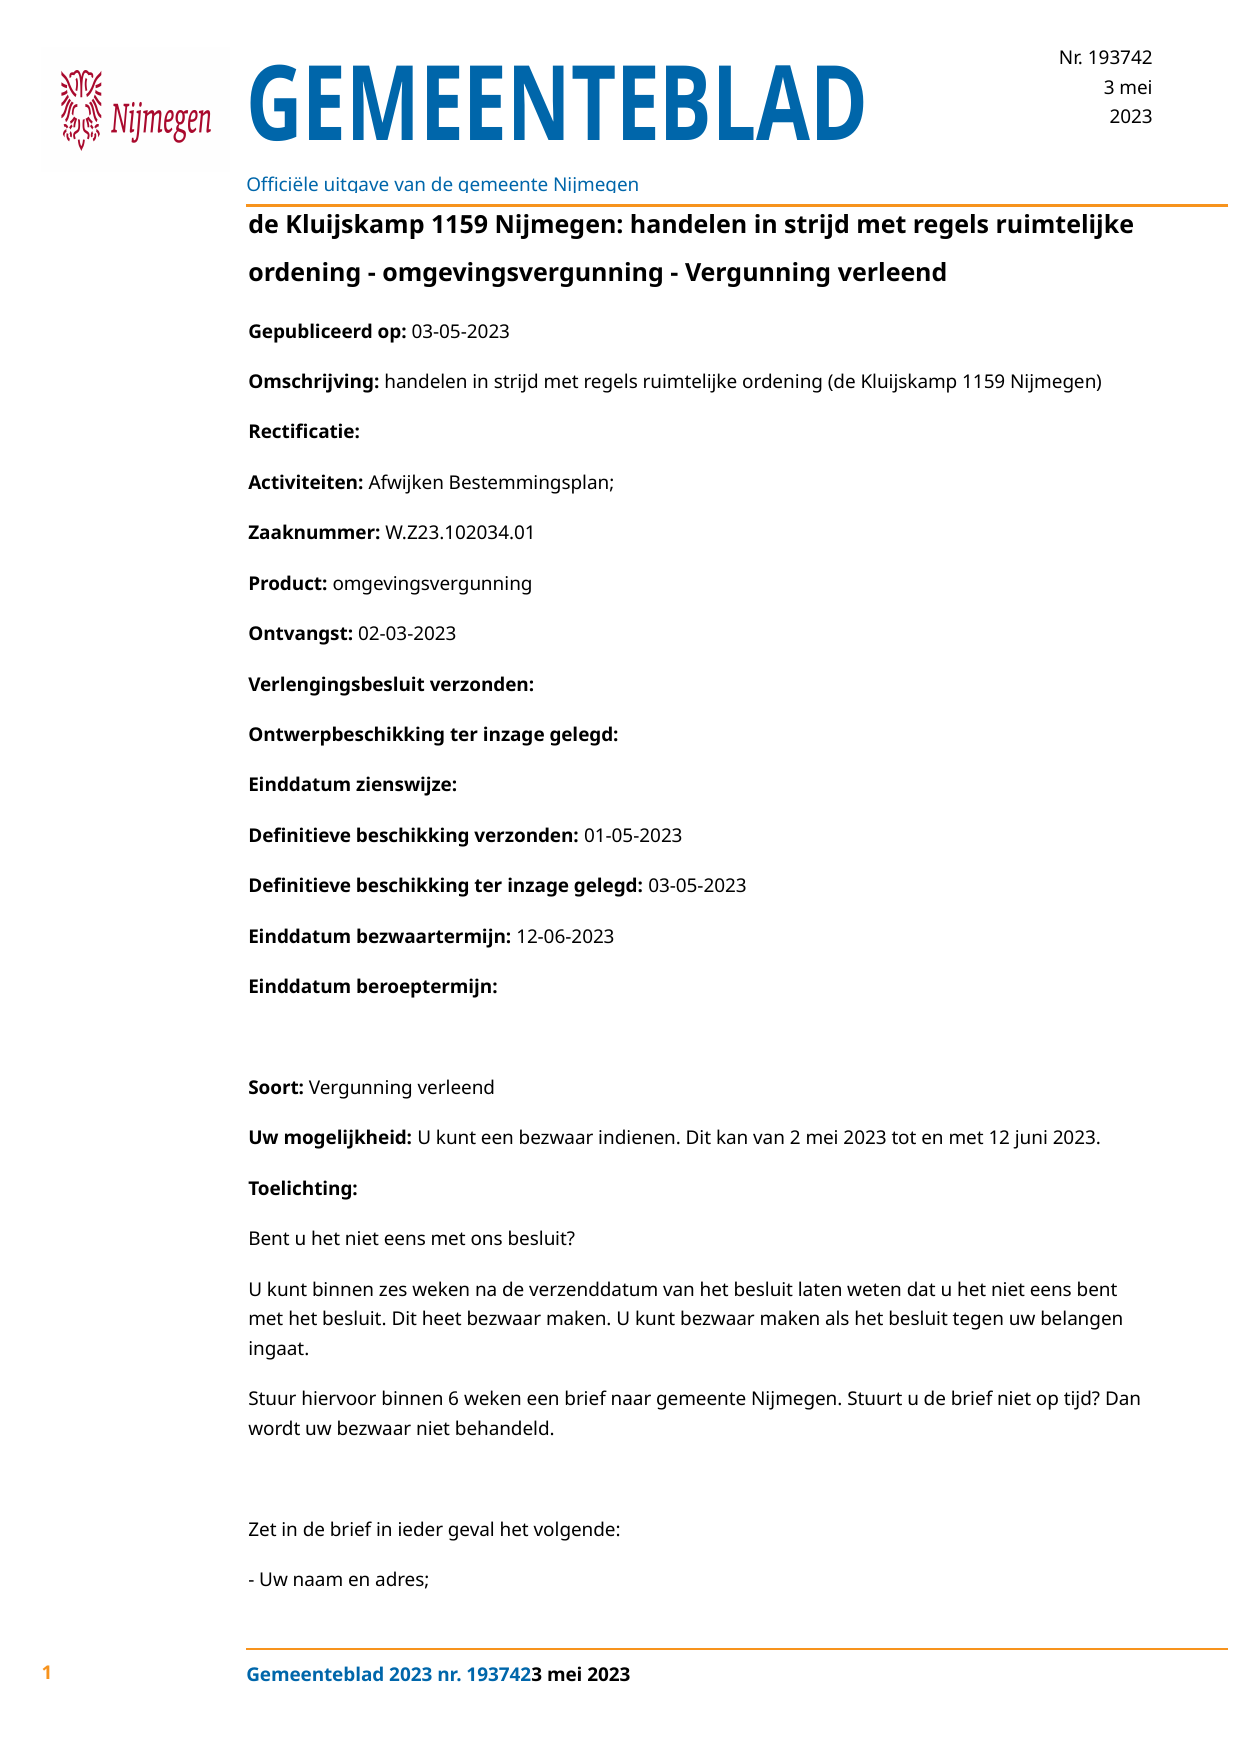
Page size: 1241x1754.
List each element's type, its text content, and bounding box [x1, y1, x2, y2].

text Soort: Vergunning verleend [248, 1074, 1152, 1100]
text Rectificatie: [248, 419, 1152, 444]
picture [41, 47, 231, 172]
text Toelichting: [248, 1175, 1152, 1201]
text Ontwerpbeschikking ter inzage gelegd: [248, 721, 1152, 747]
text Zaaknummer: W.Z23.102034.01 [248, 519, 1152, 545]
text Zet in de brief in ieder geval het volgende: [248, 1516, 1152, 1542]
text Uw mogelijkheid: U kunt een bezwaar indienen. Dit kan van 2 mei 2023 tot en met 12 juni 2023. [248, 1124, 1152, 1150]
text Verlengingsbesluit verzonden: [248, 671, 1152, 697]
text Omschrijving: handelen in strijd met regels ruimtelijke ordening (de Kluijskamp 1159 Nijmegen) [248, 368, 1152, 394]
text Einddatum bezwaartermijn: 12-06-2023 [248, 923, 1152, 949]
text Definitieve beschikking verzonden: 01-05-2023 [248, 822, 1152, 848]
text Bent u het niet eens met ons besluit? [248, 1225, 1152, 1251]
text Activiteiten: Afwijken Bestemmingsplan; [248, 469, 1152, 495]
text de Kluijskamp 1159 Nijmegen: handelen in strijd met regels ruimtelijke ordening - omgevingsvergunning - Vergunning verleend [248, 207, 1152, 288]
text - Uw naam en adres; [248, 1566, 1152, 1592]
text U kunt binnen zes weken na de verzenddatum van het besluit laten weten dat u het niet eens bent met het besluit. Dit heet bezwaar maken. U kunt bezwaar maken als het besluit tegen uw belangen ingaat. [248, 1276, 1152, 1361]
text Ontvangst: 02-03-2023 [248, 620, 1152, 646]
text Gepubliceerd op: 03-05-2023 [248, 318, 1152, 344]
text Definitieve beschikking ter inzage gelegd: 03-05-2023 [248, 872, 1152, 898]
text Product: omgevingsvergunning [248, 570, 1152, 596]
text Einddatum beroeptermijn: [248, 973, 1152, 999]
text Einddatum zienswijze: [248, 772, 1152, 797]
text Stuur hiervoor binnen 6 weken een brief naar gemeente Nijmegen. Stuurt u de brief niet op tijd? Dan wordt uw bezwaar niet behandeld. [248, 1385, 1152, 1441]
